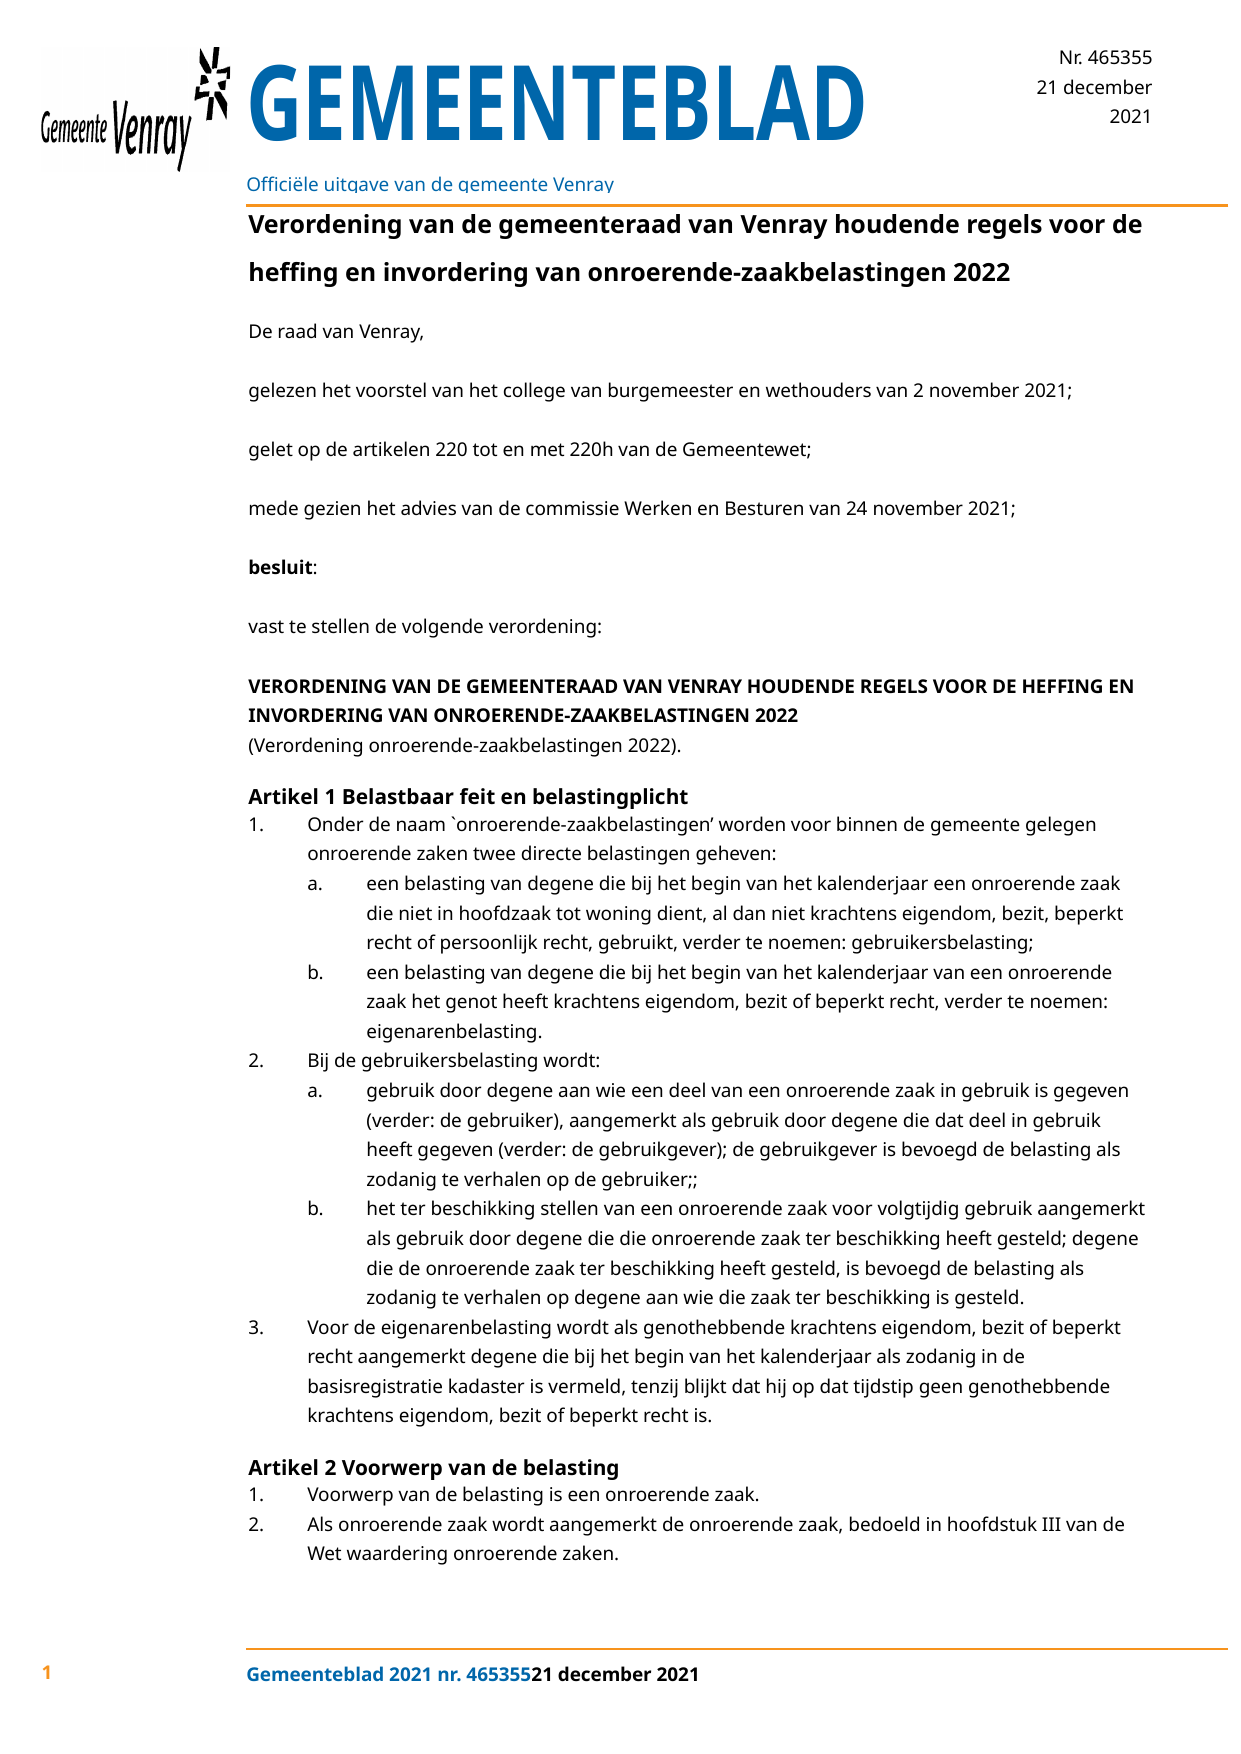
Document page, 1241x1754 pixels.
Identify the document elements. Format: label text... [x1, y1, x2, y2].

text Artikel 1 Belastbaar feit en belastingplicht [248, 782, 1152, 811]
text VERORDENING VAN DE GEMEENTERAAD VAN VENRAY HOUDENDE REGELS VOOR DE HEFFING EN INVORDERING VAN ONROERENDE-ZAAKBELASTINGEN 2022 [248, 673, 1152, 728]
list het ter beschikking stellen van een onroerende zaak voor volgtijdig gebruik aangemerkt als gebruik door degene die die onroerende zaak ter beschikking heeft gesteld; degene die de onroerende zaak ter beschikking heeft gesteld, is bevoegd de belasting als zodanig te verhalen op degene aan wie die zaak ter beschikking is gesteld. [307, 1196, 1152, 1310]
text besluit: [248, 554, 1152, 580]
list Bij de gebruikersbelasting wordt: [248, 1048, 1152, 1073]
list Onder de naam `onroerende-zaakbelastingen’ worden voor binnen de gemeente gelegen onroerende zaken twee directe belastingen geheven: [248, 811, 1152, 866]
text gelet op de artikelen 220 tot en met 220h van de Gemeentewet; [248, 436, 1152, 462]
text vast te stellen de volgende verordening: [248, 614, 1152, 639]
list Als onroerende zaak wordt aangemerkt de onroerende zaak, bedoeld in hoofdstuk III van de Wet waardering onroerende zaken. [248, 1511, 1152, 1566]
text mede gezien het advies van de commissie Werken en Besturen van 24 november 2021; [248, 495, 1152, 521]
list gebruik door degene aan wie een deel van een onroerende zaak in gebruik is gegeven (verder: de gebruiker), aangemerkt als gebruik door degene die dat deel in gebruik heeft gegeven (verder: de gebruikgever); de gebruikgever is bevoegd de belasting als zodanig te verhalen op de gebruiker;; [307, 1077, 1152, 1192]
list Voor de eigenarenbelasting wordt als genothebbende krachtens eigendom, bezit of beperkt recht aangemerkt degene die bij het begin van het kalenderjaar als zodanig in de basisregistratie kadaster is vermeld, tenzij blijkt dat hij op dat tijdstip geen genothebbende krachtens eigendom, bezit of beperkt recht is. [248, 1314, 1152, 1428]
text (Verordening onroerende-zaakbelastingen 2022). [248, 732, 1152, 758]
text Verordening van de gemeenteraad van Venray houdende regels voor de heffing en invordering van onroerende-zaakbelastingen 2022 [248, 207, 1152, 288]
list een belasting van degene die bij het begin van het kalenderjaar een onroerende zaak die niet in hoofdzaak tot woning dient, al dan niet krachtens eigendom, bezit, beperkt recht of persoonlijk recht, gebruikt, verder te noemen: gebruikersbelasting; [307, 870, 1152, 955]
text De raad van Venray, [248, 318, 1152, 344]
text Artikel 2 Voorwerp van de belasting [248, 1453, 1152, 1481]
list Voorwerp van de belasting is een onroerende zaak. [248, 1481, 1152, 1507]
text gelezen het voorstel van het college van burgemeester en wethouders van 2 november 2021; [248, 377, 1152, 403]
list een belasting van degene die bij het begin van het kalenderjaar van een onroerende zaak het genot heeft krachtens eigendom, bezit of beperkt recht, verder te noemen: eigenarenbelasting. [307, 959, 1152, 1044]
picture [41, 47, 231, 172]
